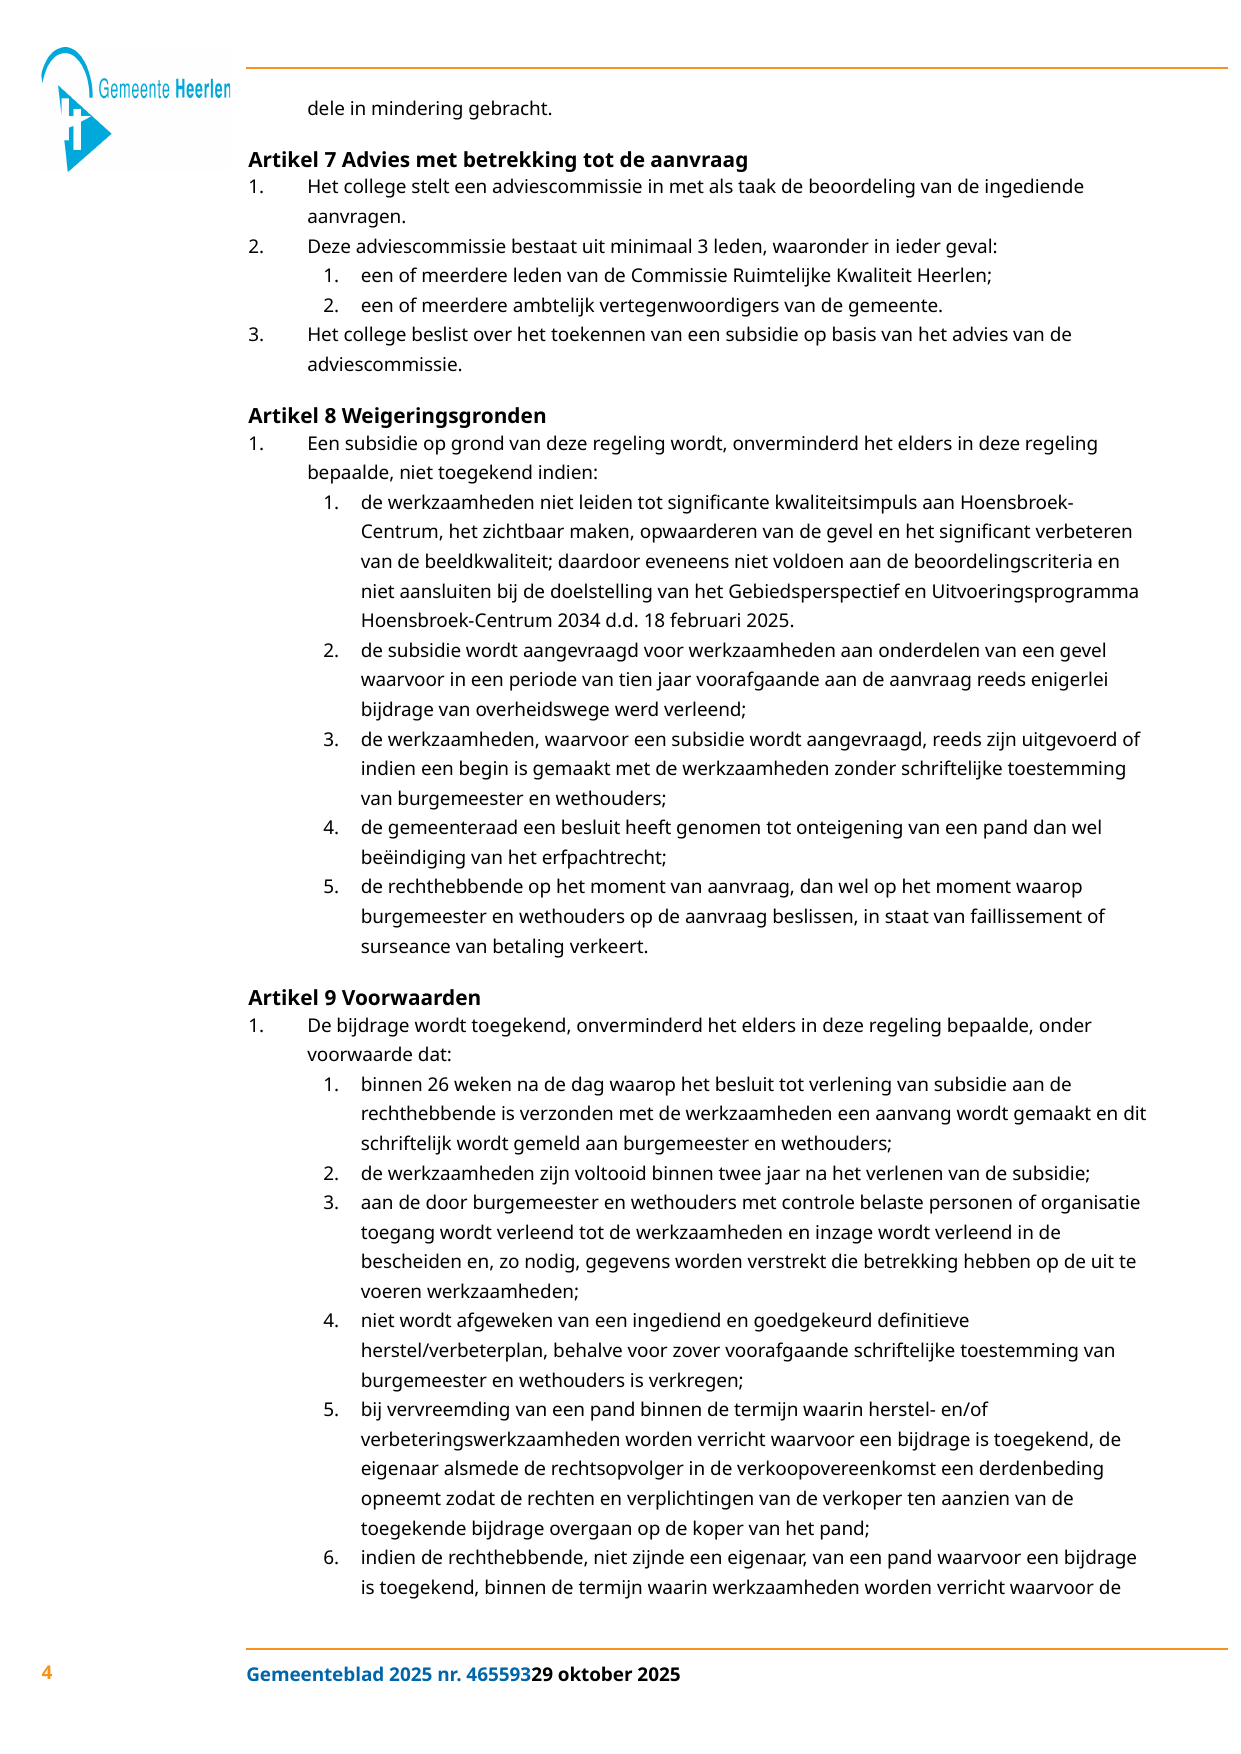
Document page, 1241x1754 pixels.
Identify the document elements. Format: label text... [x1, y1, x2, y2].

list de subsidie wordt aangevraagd voor werkzaamheden aan onderdelen van een gevel waarvoor in een periode van tien jaar voorafgaande aan de aanvraag reeds enigerlei bijdrage van overheidswege werd verleend; [323, 637, 1152, 722]
text Artikel 7 Advies met betrekking tot de aanvraag [248, 145, 1152, 174]
list binnen 26 weken na de dag waarop het besluit tot verlening van subsidie aan de rechthebbende is verzonden met de werkzaamheden een aanvang wordt gemaakt en dit schriftelijk wordt gemeld aan burgemeester en wethouders; [323, 1071, 1152, 1156]
list de werkzaamheden zijn voltooid binnen twee jaar na het verlenen van de subsidie; [323, 1160, 1152, 1185]
list Het college stelt een adviescommissie in met als taak de beoordeling van de ingediende aanvragen. [248, 174, 1152, 229]
list indien de rechthebbende, niet zijnde een eigenaar, van een pand waarvoor een bijdrage is toegekend, binnen de termijn waarin werkzaamheden worden verricht waarvoor de [323, 1544, 1152, 1599]
list de rechthebbende op het moment van aanvraag, dan wel op het moment waarop burgemeester en wethouders op de aanvraag beslissen, in staat van faillissement of surseance van betaling verkeert. [323, 874, 1152, 959]
list Een subsidie op grond van deze regeling wordt, onverminderd het elders in deze regeling bepaalde, niet toegekend indien: [248, 430, 1152, 485]
text Artikel 9 Voorwaarden [248, 983, 1152, 1012]
list de gemeenteraad een besluit heeft genomen tot onteigening van een pand dan wel beëindiging van het erfpachtrecht; [323, 814, 1152, 870]
picture [41, 47, 231, 172]
list een of meerdere ambtelijk vertegenwoordigers van de gemeente. [323, 292, 1152, 318]
list Het college beslist over het toekennen van een subsidie op basis van het advies van de adviescommissie. [248, 322, 1152, 377]
list dele in mindering gebracht. [248, 95, 1152, 121]
list bij vervreemding van een pand binnen de termijn waarin herstel- en/of verbeteringswerkzaamheden worden verricht waarvoor een bijdrage is toegekend, de eigenaar alsmede de rechtsopvolger in de verkoopovereenkomst een derdenbeding opneemt zodat de rechten en verplichtingen van de verkoper ten aanzien van de toegekende bijdrage overgaan op de koper van het pand; [323, 1396, 1152, 1540]
picture [41, 47, 59, 70]
list aan de door burgemeester en wethouders met controle belaste personen of organisatie toegang wordt verleend tot de werkzaamheden en inzage wordt verleend in de bescheiden en, zo nodig, gegevens worden verstrekt die betrekking hebben op de uit te voeren werkzaamheden; [323, 1189, 1152, 1304]
list niet wordt afgeweken van een ingediend en goedgekeurd definitieve herstel/verbeterplan, behalve voor zover voorafgaande schriftelijke toestemming van burgemeester en wethouders is verkregen; [323, 1308, 1152, 1392]
list Deze adviescommissie bestaat uit minimaal 3 leden, waaronder in ieder geval: [248, 233, 1152, 258]
list de werkzaamheden niet leiden tot significante kwaliteitsimpuls aan Hoensbroek-Centrum, het zichtbaar maken, opwaarderen van de gevel en het significant verbeteren van de beeldkwaliteit; daardoor eveneens niet voldoen aan de beoordelingscriteria en niet aansluiten bij de doelstelling van het Gebiedsperspectief en Uitvoeringsprogramma Hoensbroek-Centrum 2034 d.d. 18 februari 2025. [323, 489, 1152, 633]
list een of meerdere leden van de Commissie Ruimtelijke Kwaliteit Heerlen; [323, 262, 1152, 288]
list de werkzaamheden, waarvoor een subsidie wordt aangevraagd, reeds zijn uitgevoerd of indien een begin is gemaakt met de werkzaamheden zonder schriftelijke toestemming van burgemeester en wethouders; [323, 726, 1152, 811]
list De bijdrage wordt toegekend, onverminderd het elders in deze regeling bepaalde, onder voorwaarde dat: [248, 1012, 1152, 1067]
text Artikel 8 Weigeringsgronden [248, 402, 1152, 430]
